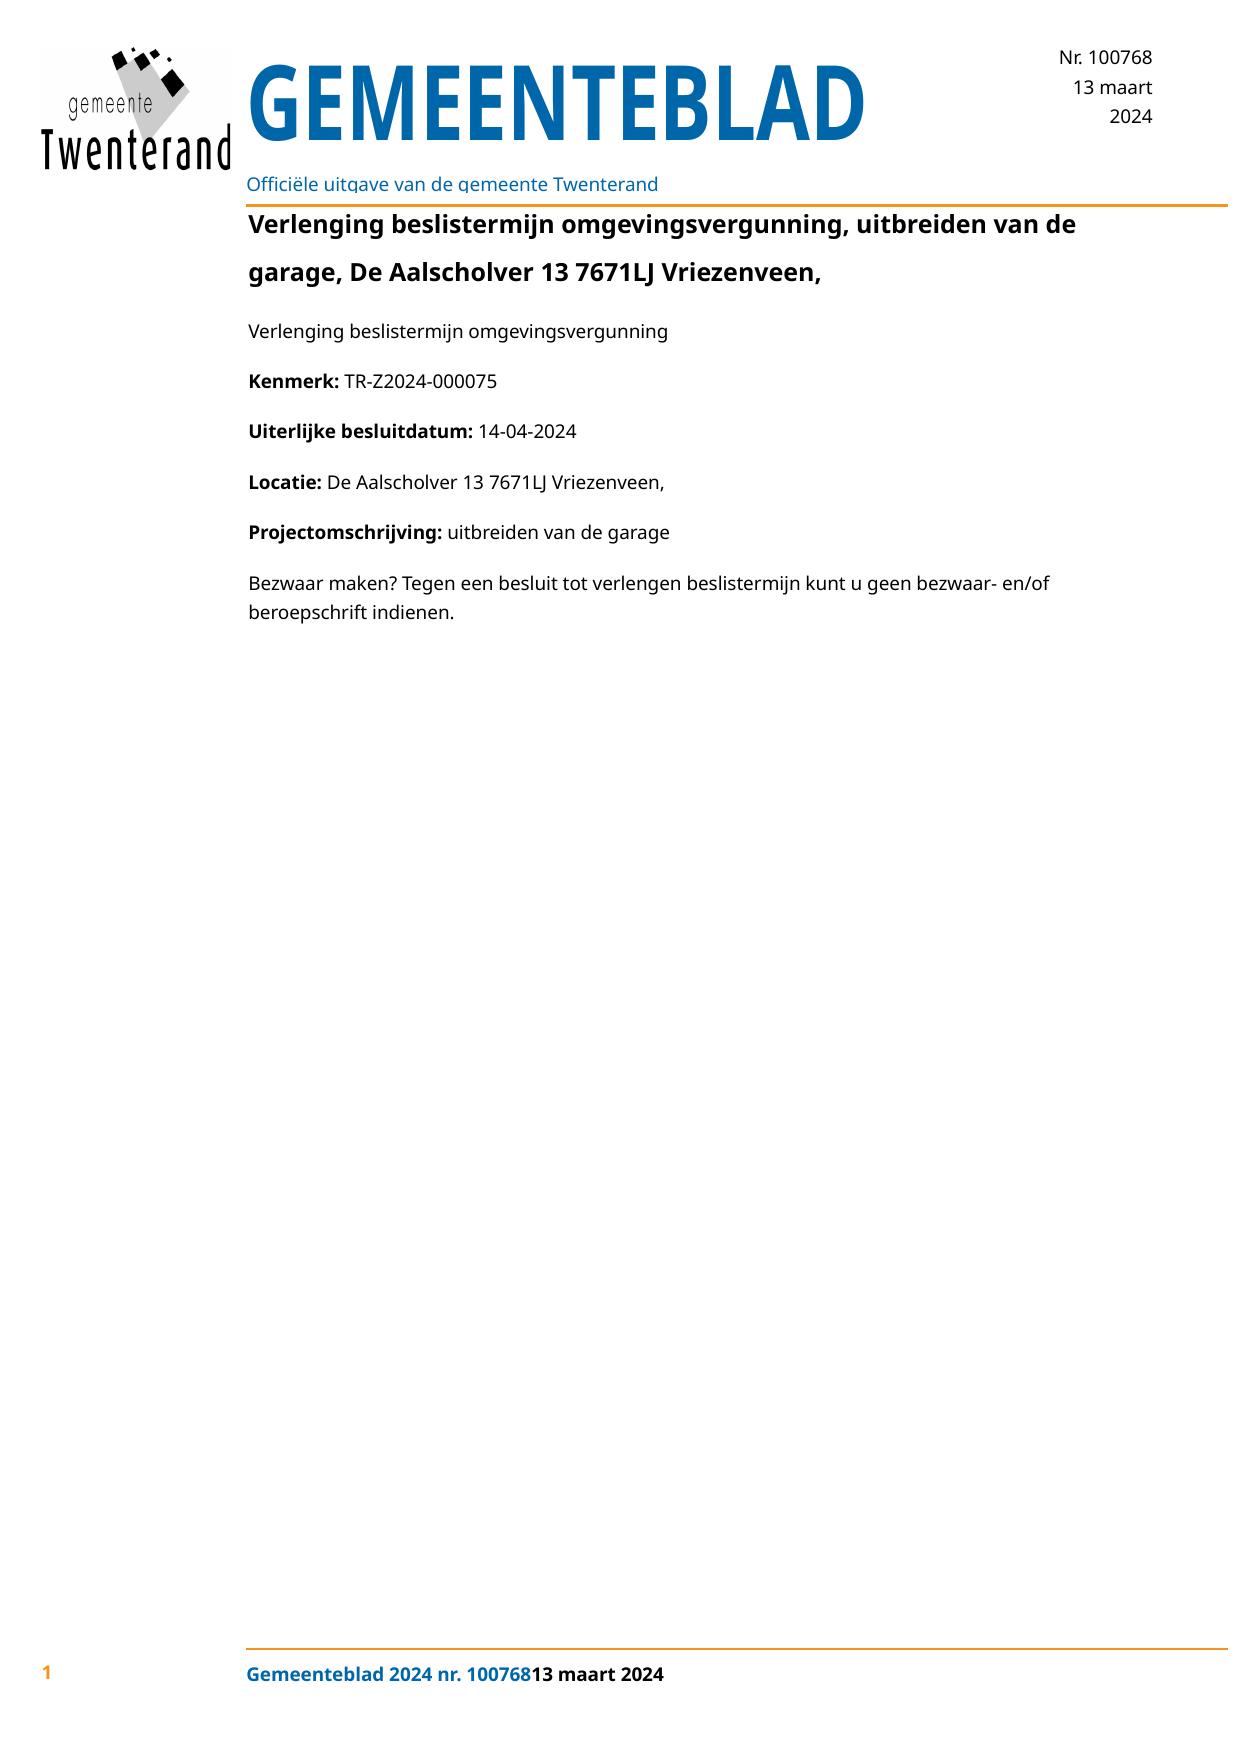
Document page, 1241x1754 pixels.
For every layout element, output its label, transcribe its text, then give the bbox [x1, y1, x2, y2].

text Locatie: De Aalscholver 13 7671LJ Vriezenveen, [248, 469, 1152, 495]
text Uiterlijke besluitdatum: 14-04-2024 [248, 419, 1152, 444]
picture [41, 47, 231, 172]
text Bezwaar maken? Tegen een besluit tot verlengen beslistermijn kunt u geen bezwaar- en/of beroepschrift indienen. [248, 570, 1152, 625]
text Projectomschrijving: uitbreiden van de garage [248, 519, 1152, 545]
text Verlenging beslistermijn omgevingsvergunning, uitbreiden van de garage, De Aalscholver 13 7671LJ Vriezenveen, [248, 207, 1152, 288]
text Verlenging beslistermijn omgevingsvergunning [248, 318, 1152, 344]
text Kenmerk: TR-Z2024-000075 [248, 368, 1152, 394]
